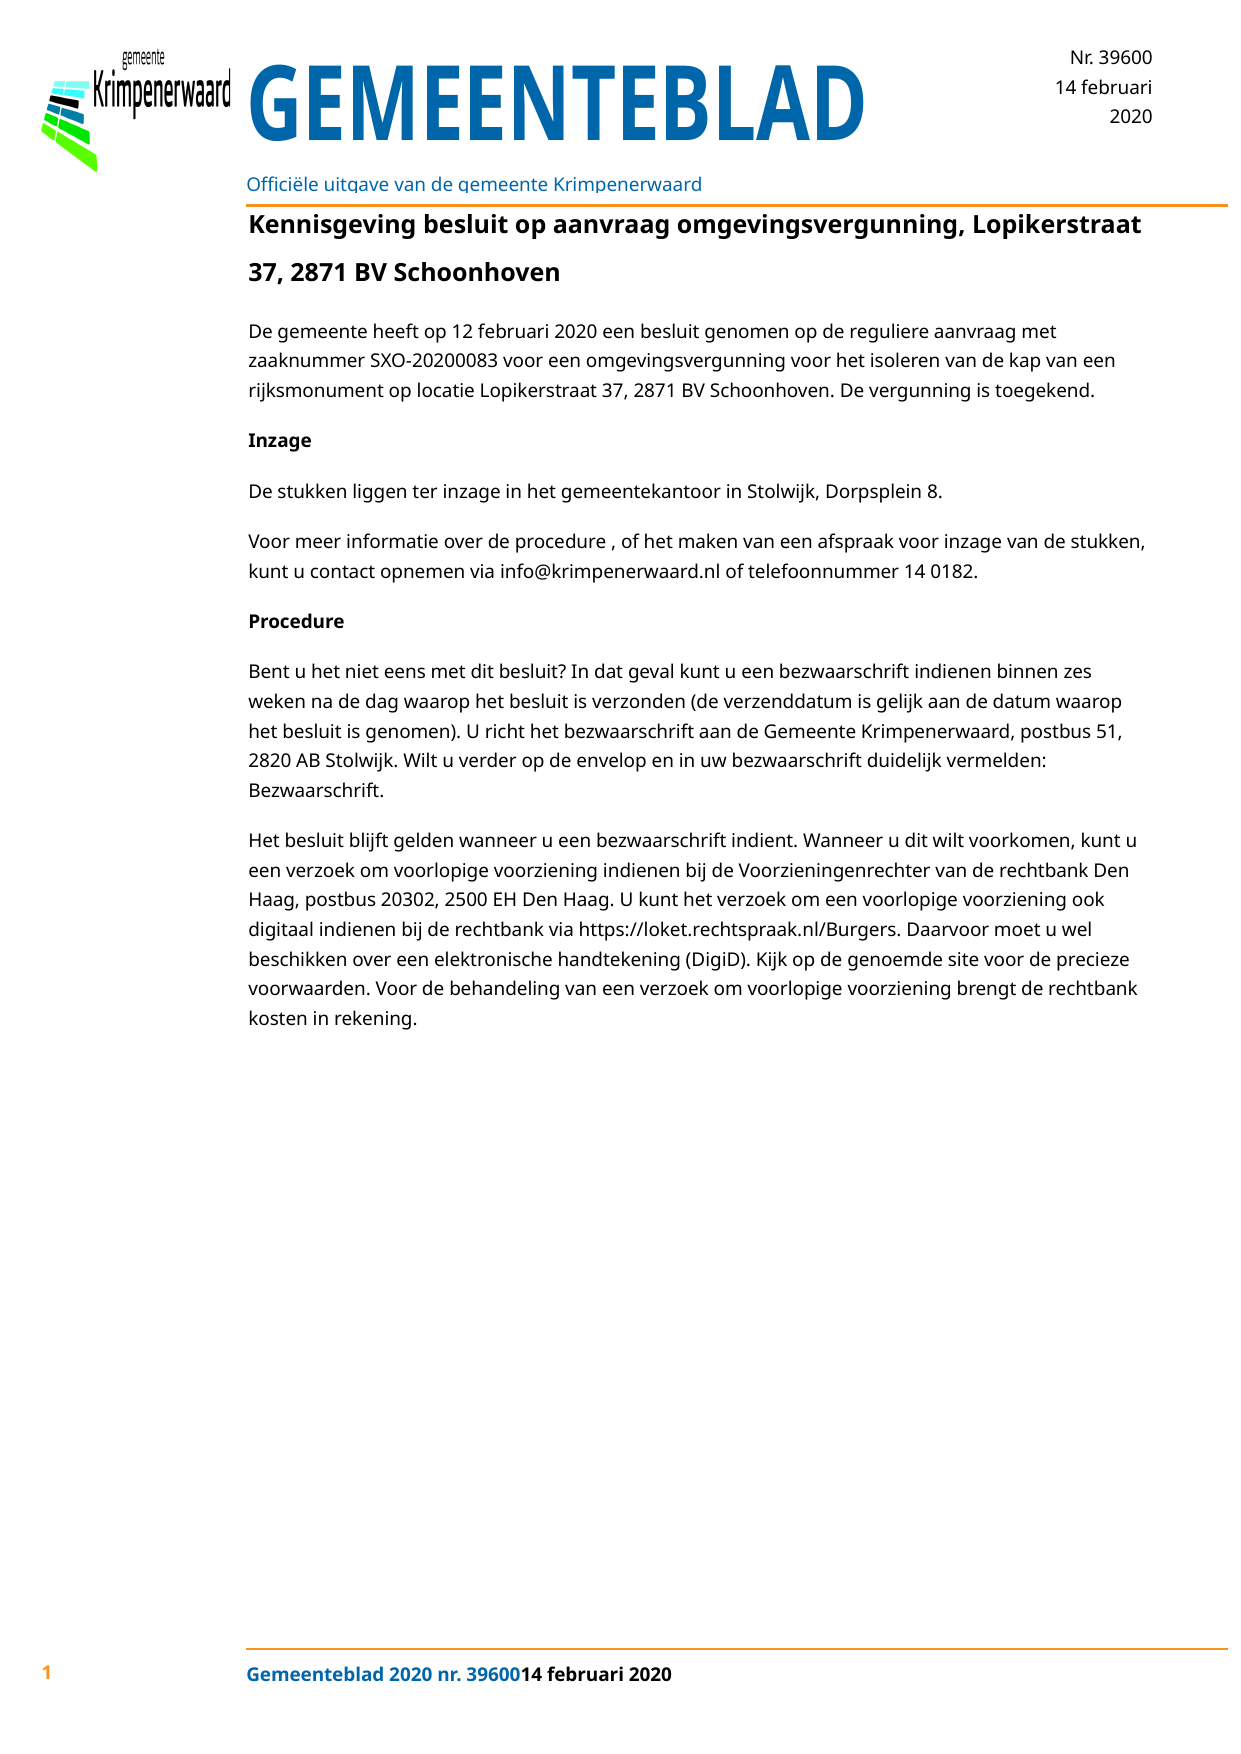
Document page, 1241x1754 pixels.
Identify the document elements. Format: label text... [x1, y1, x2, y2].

text De stukken liggen ter inzage in het gemeentekantoor in Stolwijk, Dorpsplein 8. [248, 478, 1152, 504]
picture [41, 47, 231, 172]
text Kennisgeving besluit op aanvraag omgevingsvergunning, Lopikerstraat 37, 2871 BV Schoonhoven [248, 207, 1152, 288]
text Bent u het niet eens met dit besluit? In dat geval kunt u een bezwaarschrift indienen binnen zes weken na de dag waarop het besluit is verzonden (de verzenddatum is gelijk aan de datum waarop het besluit is genomen). U richt het bezwaarschrift aan de Gemeente Krimpenerwaard, postbus 51, 2820 AB Stolwijk. Wilt u verder op de envelop en in uw bezwaarschrift duidelijk vermelden: Bezwaarschrift. [248, 659, 1152, 803]
text De gemeente heeft op 12 februari 2020 een besluit genomen op de reguliere aanvraag met zaaknummer SXO-20200083 voor een omgevingsvergunning voor het isoleren van de kap van een rijksmonument op locatie Lopikerstraat 37, 2871 BV Schoonhoven. De vergunning is toegekend. [248, 318, 1152, 403]
text Het besluit blijft gelden wanneer u een bezwaarschrift indient. Wanneer u dit wilt voorkomen, kunt u een verzoek om voorlopige voorziening indienen bij de Voorzieningenrechter van de rechtbank Den Haag, postbus 20302, 2500 EH Den Haag. U kunt het verzoek om een voorlopige voorziening ook digitaal indienen bij de rechtbank via https://loket.rechtspraak.nl/Burgers. Daarvoor moet u wel beschikken over een elektronische handtekening (DigiD). Kijk op de genoemde site voor de precieze voorwaarden. Voor de behandeling van een verzoek om voorlopige voorziening brengt de rechtbank kosten in rekening. [248, 827, 1152, 1031]
text Voor meer informatie over de procedure , of het maken van een afspraak voor inzage van de stukken, kunt u contact opnemen via info@krimpenerwaard.nl of telefoonnummer 14 0182. [248, 528, 1152, 584]
text Inzage [248, 427, 1152, 453]
text Procedure [248, 608, 1152, 634]
